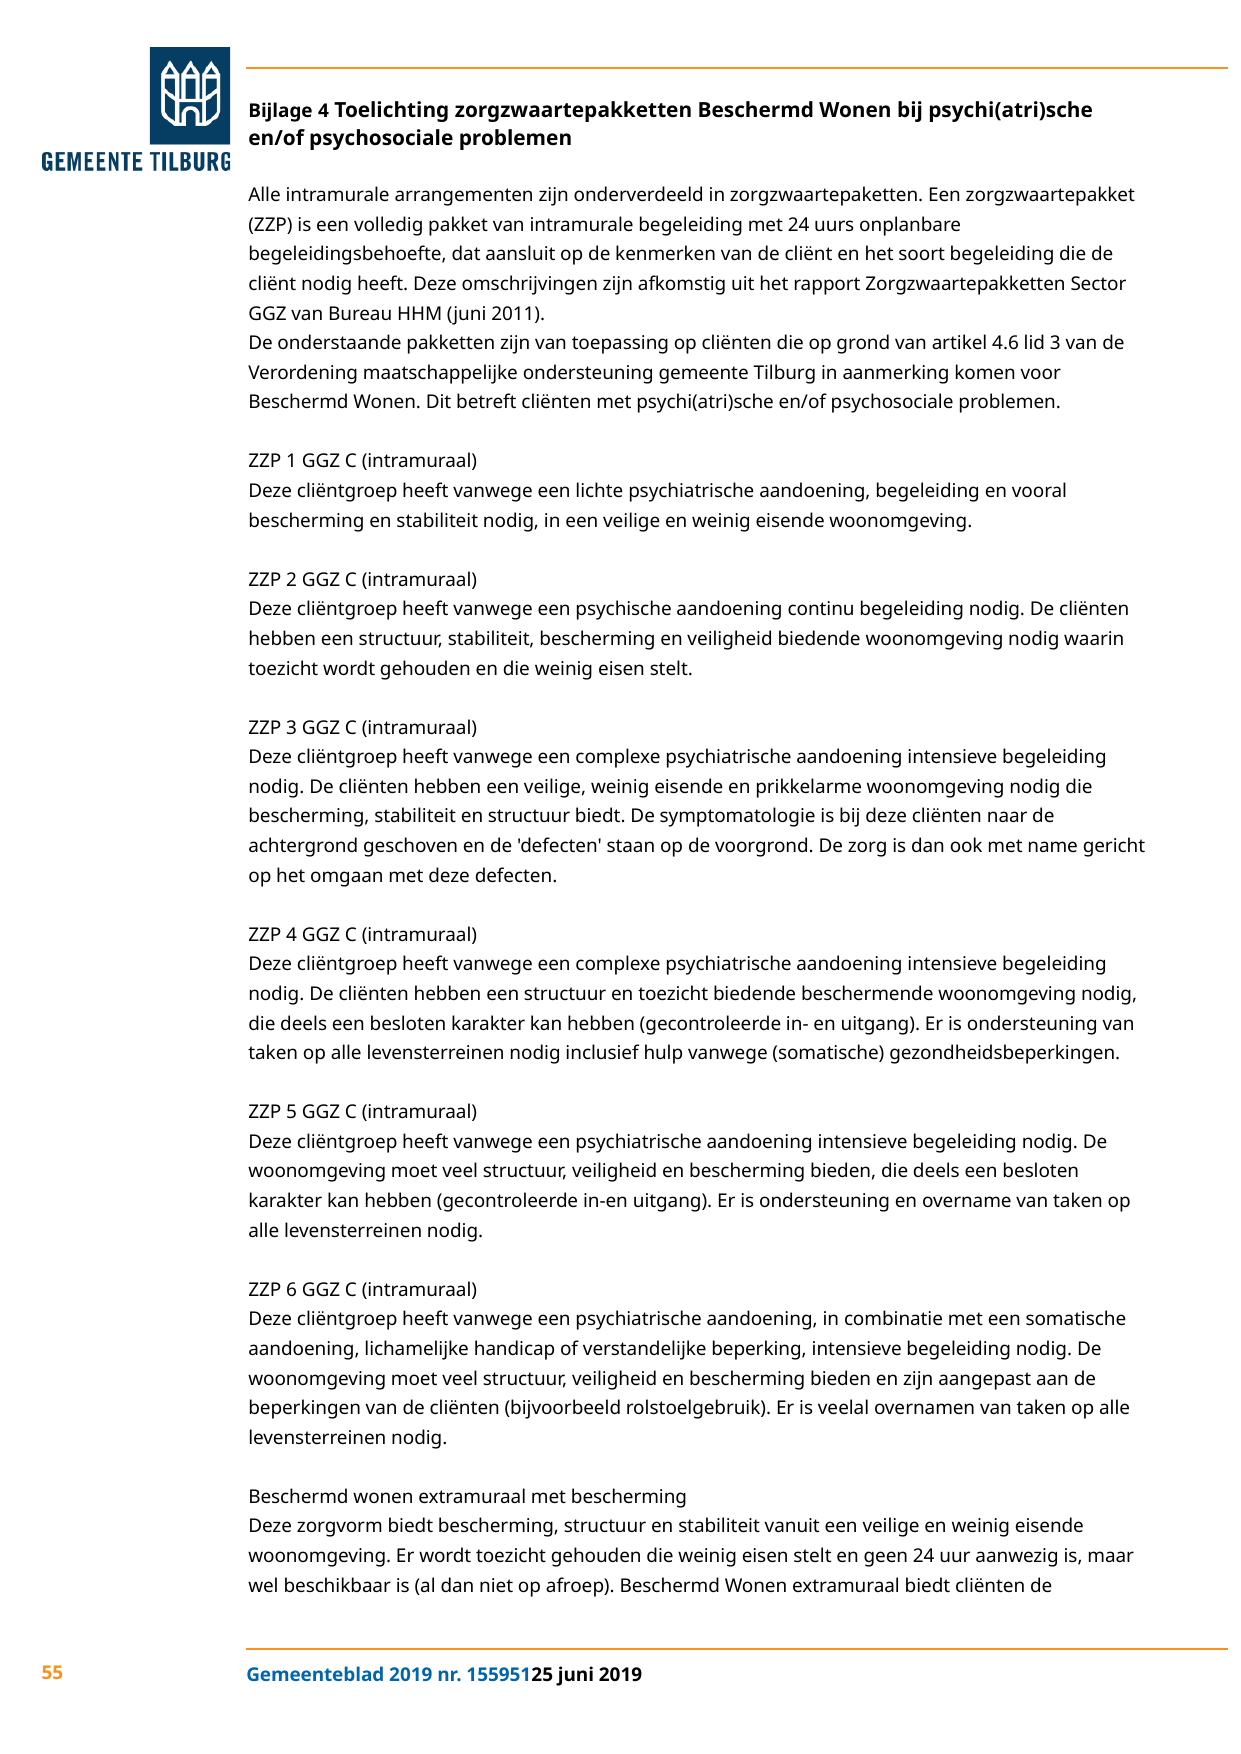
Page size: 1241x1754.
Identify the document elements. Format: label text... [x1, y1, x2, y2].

text Deze cliëntgroep heeft vanwege een psychische aandoening continu begeleiding nodig. De cliënten hebben een structuur, stabiliteit, bescherming en veiligheid biedende woonomgeving nodig waarin toezicht wordt gehouden en die weinig eisen stelt. [248, 596, 1152, 680]
text Deze cliëntgroep heeft vanwege een psychiatrische aandoening, in combinatie met een somatische aandoening, lichamelijke handicap of verstandelijke beperking, intensieve begeleiding nodig. De woonomgeving moet veel structuur, veiligheid en bescherming bieden en zijn aangepast aan de beperkingen van de cliënten (bijvoorbeeld rolstoelgebruik). Er is veelal overnamen van taken op alle levensterreinen nodig. [248, 1306, 1152, 1449]
text ZZP 3 GGZ C (intramuraal) [248, 714, 1152, 739]
text Deze zorgvorm biedt bescherming, structuur en stabiliteit vanuit een veilige en weinig eisende woonomgeving. Er wordt toezicht gehouden die weinig eisen stelt en geen 24 uur aanwezig is, maar wel beschikbaar is (al dan niet op afroep). Beschermd Wonen extramuraal biedt cliënten de [248, 1513, 1152, 1597]
text Deze cliëntgroep heeft vanwege een complexe psychiatrische aandoening intensieve begeleiding nodig. De cliënten hebben een veilige, weinig eisende en prikkelarme woonomgeving nodig die bescherming, stabiliteit en structuur biedt. De symptomatologie is bij deze cliënten naar de achtergrond geschoven en de 'defecten' staan op de voorgrond. De zorg is dan ook met name gericht op het omgaan met deze defecten. [248, 743, 1152, 887]
text De onderstaande pakketten zijn van toepassing op cliënten die op grond van artikel 4.6 lid 3 van de Verordening maatschappelijke ondersteuning gemeente Tilburg in aanmerking komen voor Beschermd Wonen. Dit betreft cliënten met psychi(atri)sche en/of psychosociale problemen. [248, 329, 1152, 414]
text ZZP 6 GGZ C (intramuraal) [248, 1276, 1152, 1302]
text Deze cliëntgroep heeft vanwege een complexe psychiatrische aandoening intensieve begeleiding nodig. De cliënten hebben een structuur en toezicht biedende beschermende woonomgeving nodig, die deels een besloten karakter kan hebben (gecontroleerde in- en uitgang). Er is ondersteuning van taken op alle levensterreinen nodig inclusief hulp vanwege (somatische) gezondheidsbeperkingen. [248, 951, 1152, 1065]
text ZZP 4 GGZ C (intramuraal) [248, 921, 1152, 947]
text ZZP 2 GGZ C (intramuraal) [248, 566, 1152, 592]
picture [41, 47, 231, 172]
text Alle intramurale arrangementen zijn onderverdeeld in zorgzwaartepaketten. Een zorgzwaartepakket (ZZP) is een volledig pakket van intramurale begeleiding met 24 uurs onplanbare begeleidingsbehoefte, dat aansluit op de kenmerken van de cliënt en het soort begeleiding die de cliënt nodig heeft. Deze omschrijvingen zijn afkomstig uit het rapport Zorgzwaartepakketten Sector GGZ van Bureau HHM (juni 2011). [248, 181, 1152, 325]
text Deze cliëntgroep heeft vanwege een lichte psychiatrische aandoening, begeleiding en vooral bescherming en stabiliteit nodig, in een veilige en weinig eisende woonomgeving. [248, 477, 1152, 532]
text Deze cliëntgroep heeft vanwege een psychiatrische aandoening intensieve begeleiding nodig. De woonomgeving moet veel structuur, veiligheid en bescherming bieden, die deels een besloten karakter kan hebben (gecontroleerde in-en uitgang). Er is ondersteuning en overname van taken op alle levensterreinen nodig. [248, 1128, 1152, 1242]
text Bijlage 4 Toelichting zorgzwaartepakketten Beschermd Wonen bij psychi(atri)sche en/of psychosociale problemen [248, 95, 1152, 152]
text ZZP 5 GGZ C (intramuraal) [248, 1098, 1152, 1124]
text Beschermd wonen extramuraal met bescherming [248, 1483, 1152, 1509]
text ZZP 1 GGZ C (intramuraal) [248, 448, 1152, 473]
